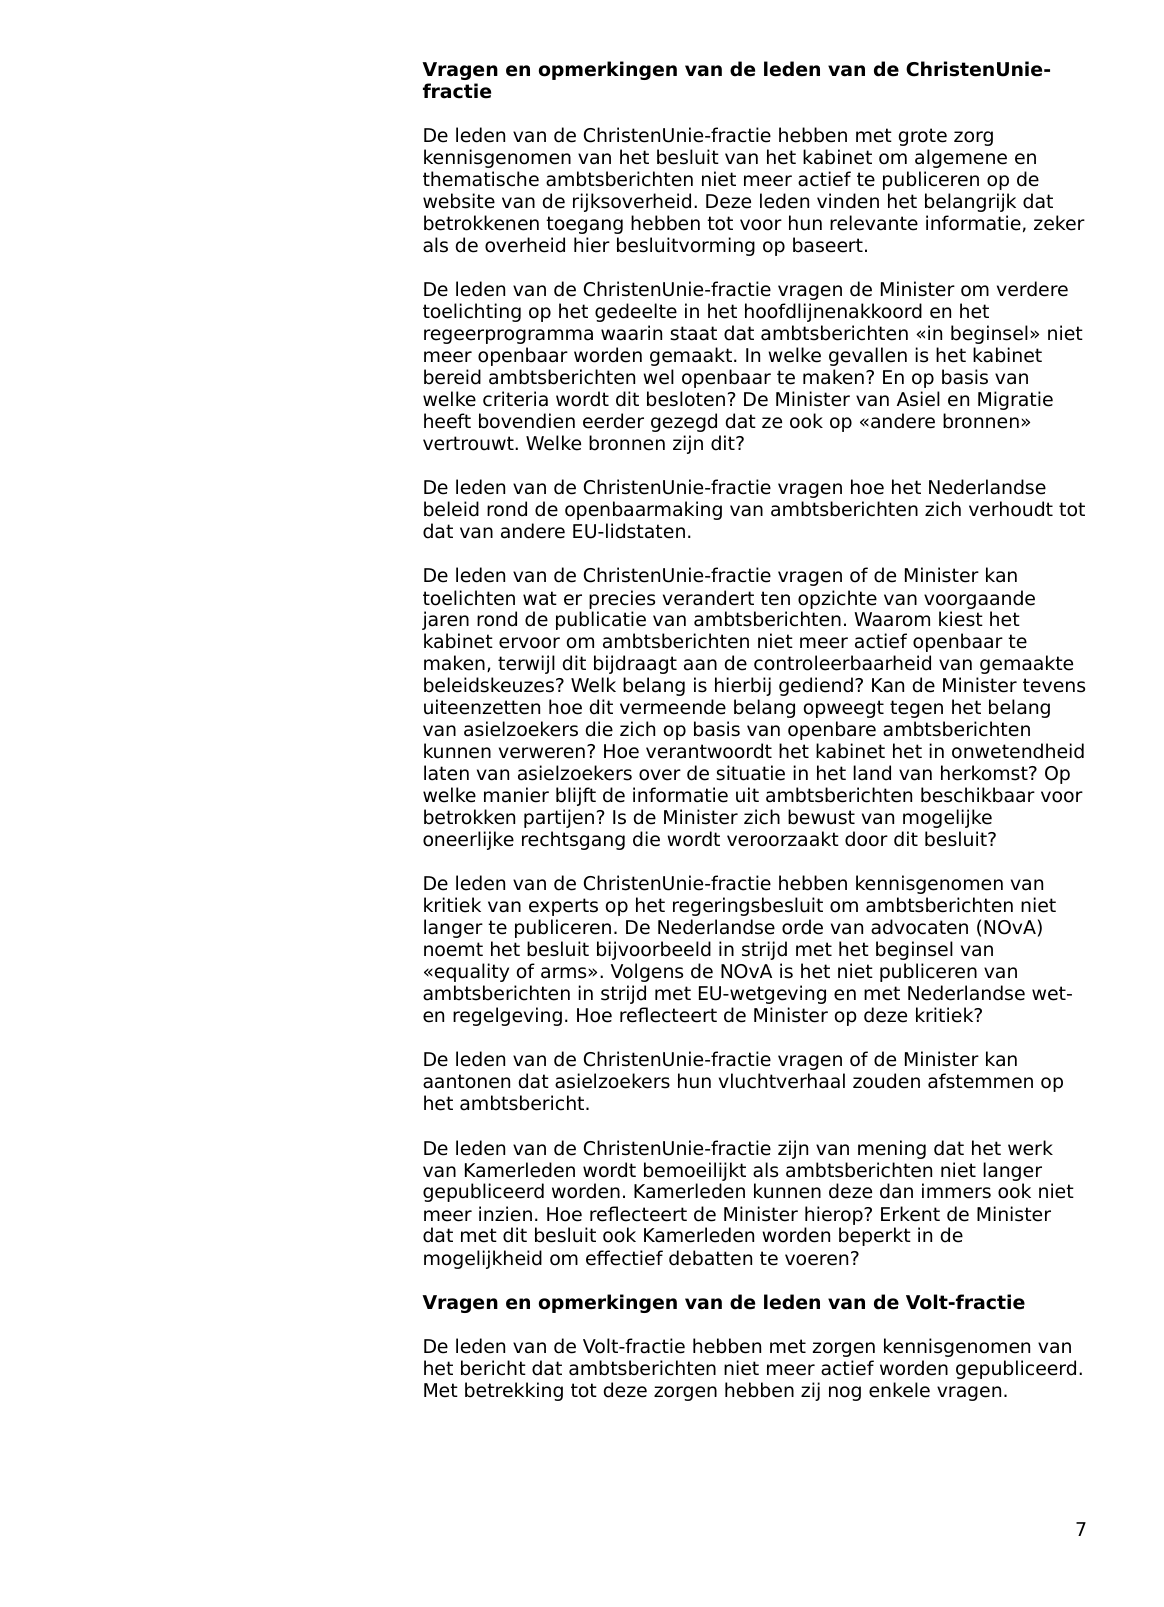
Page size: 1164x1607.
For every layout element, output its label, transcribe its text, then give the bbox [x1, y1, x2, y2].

text De leden van de ChristenUnie-fractie vragen hoe het Nederlandse beleid rond de openbaarmaking van ambtsberichten zich verhoudt tot dat van andere EU-lidstaten. [422, 477, 1087, 543]
text De leden van de ChristenUnie-fractie vragen de Minister om verdere toelichting op het gedeelte in het hoofdlijnenakkoord en het regeerprogramma waarin staat dat ambtsberichten «in beginsel» niet meer openbaar worden gemaakt. In welke gevallen is het kabinet bereid ambtsberichten wel openbaar te maken? En op basis van welke criteria wordt dit besloten? De Minister van Asiel en Migratie heeft bovendien eerder gezegd dat ze ook op «andere bronnen» vertrouwt. Welke bronnen zijn dit? [422, 279, 1087, 455]
subtitle Vragen en opmerkingen van de leden van de ChristenUnie-fractie [422, 59, 1087, 103]
text De leden van de ChristenUnie-fractie vragen of de Minister kan aantonen dat asielzoekers hun vluchtverhaal zouden afstemmen op het ambtsbericht. [422, 1049, 1087, 1115]
text De leden van de ChristenUnie-fractie hebben kennisgenomen van kritiek van experts op het regeringsbesluit om ambtsberichten niet langer te publiceren. De Nederlandse orde van advocaten (NOvA) noemt het besluit bijvoorbeeld in strijd met het beginsel van «equality of arms». Volgens de NOvA is het niet publiceren van ambtsberichten in strijd met EU-wetgeving en met Nederlandse wet- en regelgeving. Hoe reflecteert de Minister op deze kritiek? [422, 873, 1087, 1027]
text De leden van de ChristenUnie-fractie vragen of de Minister kan toelichten wat er precies verandert ten opzichte van voorgaande jaren rond de publicatie van ambtsberichten. Waarom kiest het kabinet ervoor om ambtsberichten niet meer actief openbaar te maken, terwijl dit bijdraagt aan de controleerbaarheid van gemaakte beleidskeuzes? Welk belang is hierbij gediend? Kan de Minister tevens uiteenzetten hoe dit vermeende belang opweegt tegen het belang van asielzoekers die zich op basis van openbare ambtsberichten kunnen verweren? Hoe verantwoordt het kabinet het in onwetendheid laten van asielzoekers over de situatie in het land van herkomst? Op welke manier blijft de informatie uit ambtsberichten beschikbaar voor betrokken partijen? Is de Minister zich bewust van mogelijke oneerlijke rechtsgang die wordt veroorzaakt door dit besluit? [422, 565, 1087, 851]
text De leden van de Volt-fractie hebben met zorgen kennisgenomen van het bericht dat ambtsberichten niet meer actief worden gepubliceerd. Met betrekking tot deze zorgen hebben zij nog enkele vragen. [422, 1336, 1087, 1402]
text De leden van de ChristenUnie-fractie zijn van mening dat het werk van Kamerleden wordt bemoeilijkt als ambtsberichten niet langer gepubliceerd worden. Kamerleden kunnen deze dan immers ook niet meer inzien. Hoe reflecteert de Minister hierop? Erkent de Minister dat met dit besluit ook Kamerleden worden beperkt in de mogelijkheid om effectief debatten te voeren? [422, 1137, 1087, 1269]
text De leden van de ChristenUnie-fractie hebben met grote zorg kennisgenomen van het besluit van het kabinet om algemene en thematische ambtsberichten niet meer actief te publiceren op de website van de rijksoverheid. Deze leden vinden het belangrijk dat betrokkenen toegang hebben tot voor hun relevante informatie, zeker als de overheid hier besluitvorming op baseert. [422, 125, 1087, 257]
subtitle Vragen en opmerkingen van de leden van de Volt-fractie [422, 1292, 1087, 1313]
